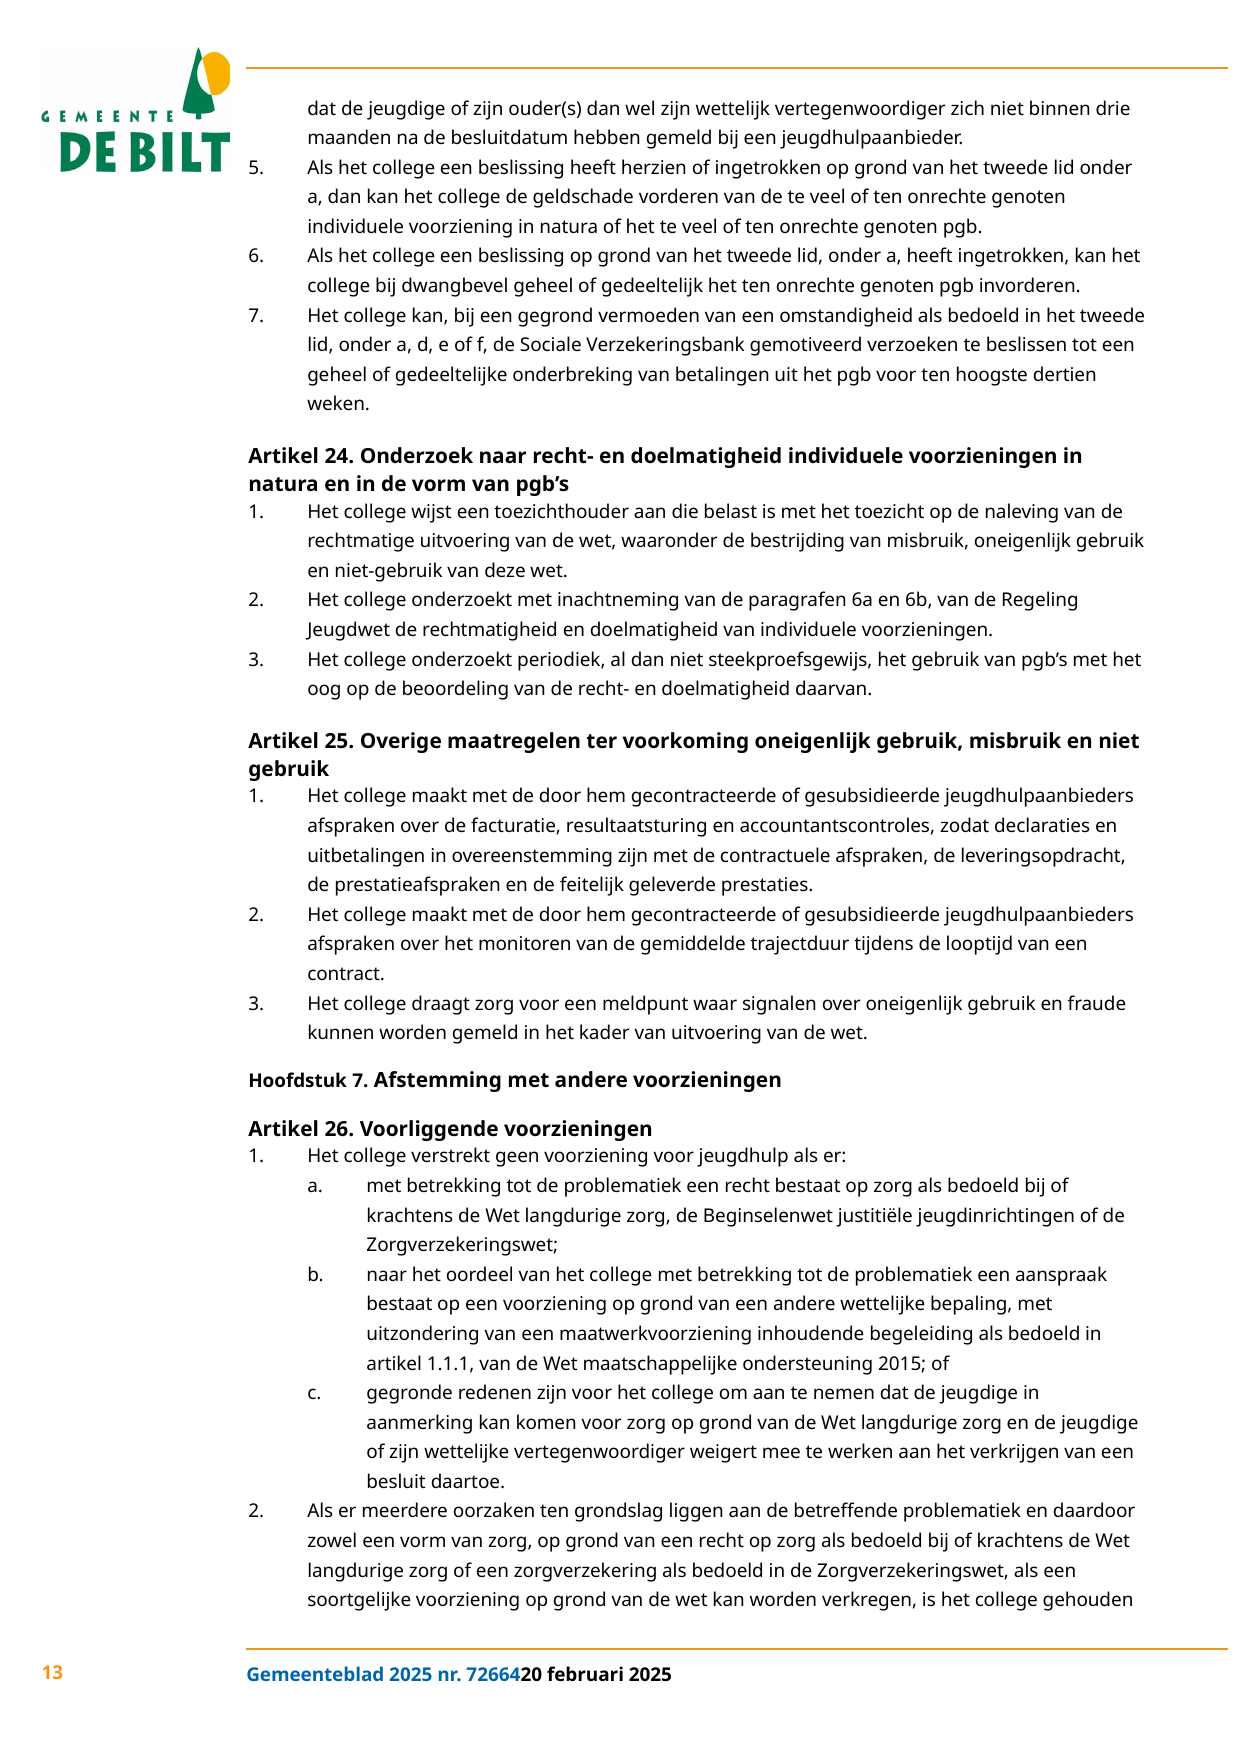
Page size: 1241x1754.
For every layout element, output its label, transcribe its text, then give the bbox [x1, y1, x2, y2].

list dat de jeugdige of zijn ouder(s) dan wel zijn wettelijk vertegenwoordiger zich niet binnen drie maanden na de besluitdatum hebben gemeld bij een jeugdhulpaanbieder. [248, 95, 1152, 150]
list met betrekking tot de problematiek een recht bestaat op zorg als bedoeld bij of krachtens de Wet langdurige zorg, de Beginselenwet justitiële jeugdinrichtingen of de Zorgverzekeringswet; [307, 1172, 1152, 1257]
text Artikel 26. Voorliggende voorzieningen [248, 1114, 1152, 1143]
list Het college maakt met de door hem gecontracteerde of gesubsidieerde jeugdhulpaanbieders afspraken over de facturatie, resultaatsturing en accountantscontroles, zodat declaraties en uitbetalingen in overeenstemming zijn met de contractuele afspraken, de leveringsopdracht, de prestatieafspraken en de feitelijk geleverde prestaties. [248, 783, 1152, 897]
list Het college verstrekt geen voorziening voor jeugdhulp als er: [248, 1143, 1152, 1168]
list naar het oordeel van het college met betrekking tot de problematiek een aanspraak bestaat op een voorziening op grond van een andere wettelijke bepaling, met uitzondering van een maatwerkvoorziening inhoudende begeleiding als bedoeld in artikel 1.1.1, van de Wet maatschappelijke ondersteuning 2015; of [307, 1261, 1152, 1376]
text Artikel 25. Overige maatregelen ter voorkoming oneigenlijk gebruik, misbruik en niet gebruik [248, 726, 1152, 783]
list Het college onderzoekt periodiek, al dan niet steekproefsgewijs, het gebruik van pgb’s met het oog op de beoordeling van de recht- en doelmatigheid daarvan. [248, 646, 1152, 701]
list Als er meerdere oorzaken ten grondslag liggen aan de betreffende problematiek en daardoor zowel een vorm van zorg, op grond van een recht op zorg als bedoeld bij of krachtens de Wet langdurige zorg of een zorgverzekering als bedoeld in de Zorgverzekeringswet, als een soortgelijke voorziening op grond van de wet kan worden verkregen, is het college gehouden [248, 1498, 1152, 1612]
list Als het college een beslissing op grond van het tweede lid, onder a, heeft ingetrokken, kan het college bij dwangbevel geheel of gedeeltelijk het ten onrechte genoten pgb invorderen. [248, 243, 1152, 298]
list Het college draagt zorg voor een meldpunt waar signalen over oneigenlijk gebruik en fraude kunnen worden gemeld in het kader van uitvoering van de wet. [248, 990, 1152, 1045]
list Het college maakt met de door hem gecontracteerde of gesubsidieerde jeugdhulpaanbieders afspraken over het monitoren van de gemiddelde trajectduur tijdens de looptijd van een contract. [248, 901, 1152, 986]
text Artikel 24. Onderzoek naar recht- en doelmatigheid individuele voorzieningen in natura en in de vorm van pgb’s [248, 441, 1152, 498]
list Het college kan, bij een gegrond vermoeden van een omstandigheid als bedoeld in het tweede lid, onder a, d, e of f, de Sociale Verzekeringsbank gemotiveerd verzoeken te beslissen tot een geheel of gedeeltelijke onderbreking van betalingen uit het pgb voor ten hoogste dertien weken. [248, 302, 1152, 416]
list gegronde redenen zijn voor het college om aan te nemen dat de jeugdige in aanmerking kan komen voor zorg op grond van de Wet langdurige zorg en de jeugdige of zijn wettelijke vertegenwoordiger weigert mee te werken aan het verkrijgen van een besluit daartoe. [307, 1379, 1152, 1494]
text Hoofdstuk 7. Afstemming met andere voorzieningen [248, 1065, 1152, 1093]
picture [41, 47, 231, 172]
list Het college onderzoekt met inachtneming van de paragrafen 6a en 6b, van de Regeling Jeugdwet de rechtmatigheid en doelmatigheid van individuele voorzieningen. [248, 587, 1152, 642]
list Het college wijst een toezichthouder aan die belast is met het toezicht op de naleving van de rechtmatige uitvoering van de wet, waaronder de bestrijding van misbruik, oneigenlijk gebruik en niet-gebruik van deze wet. [248, 498, 1152, 583]
list Als het college een beslissing heeft herzien of ingetrokken op grond van het tweede lid onder a, dan kan het college de geldschade vorderen van de te veel of ten onrechte genoten individuele voorziening in natura of het te veel of ten onrechte genoten pgb. [248, 154, 1152, 239]
